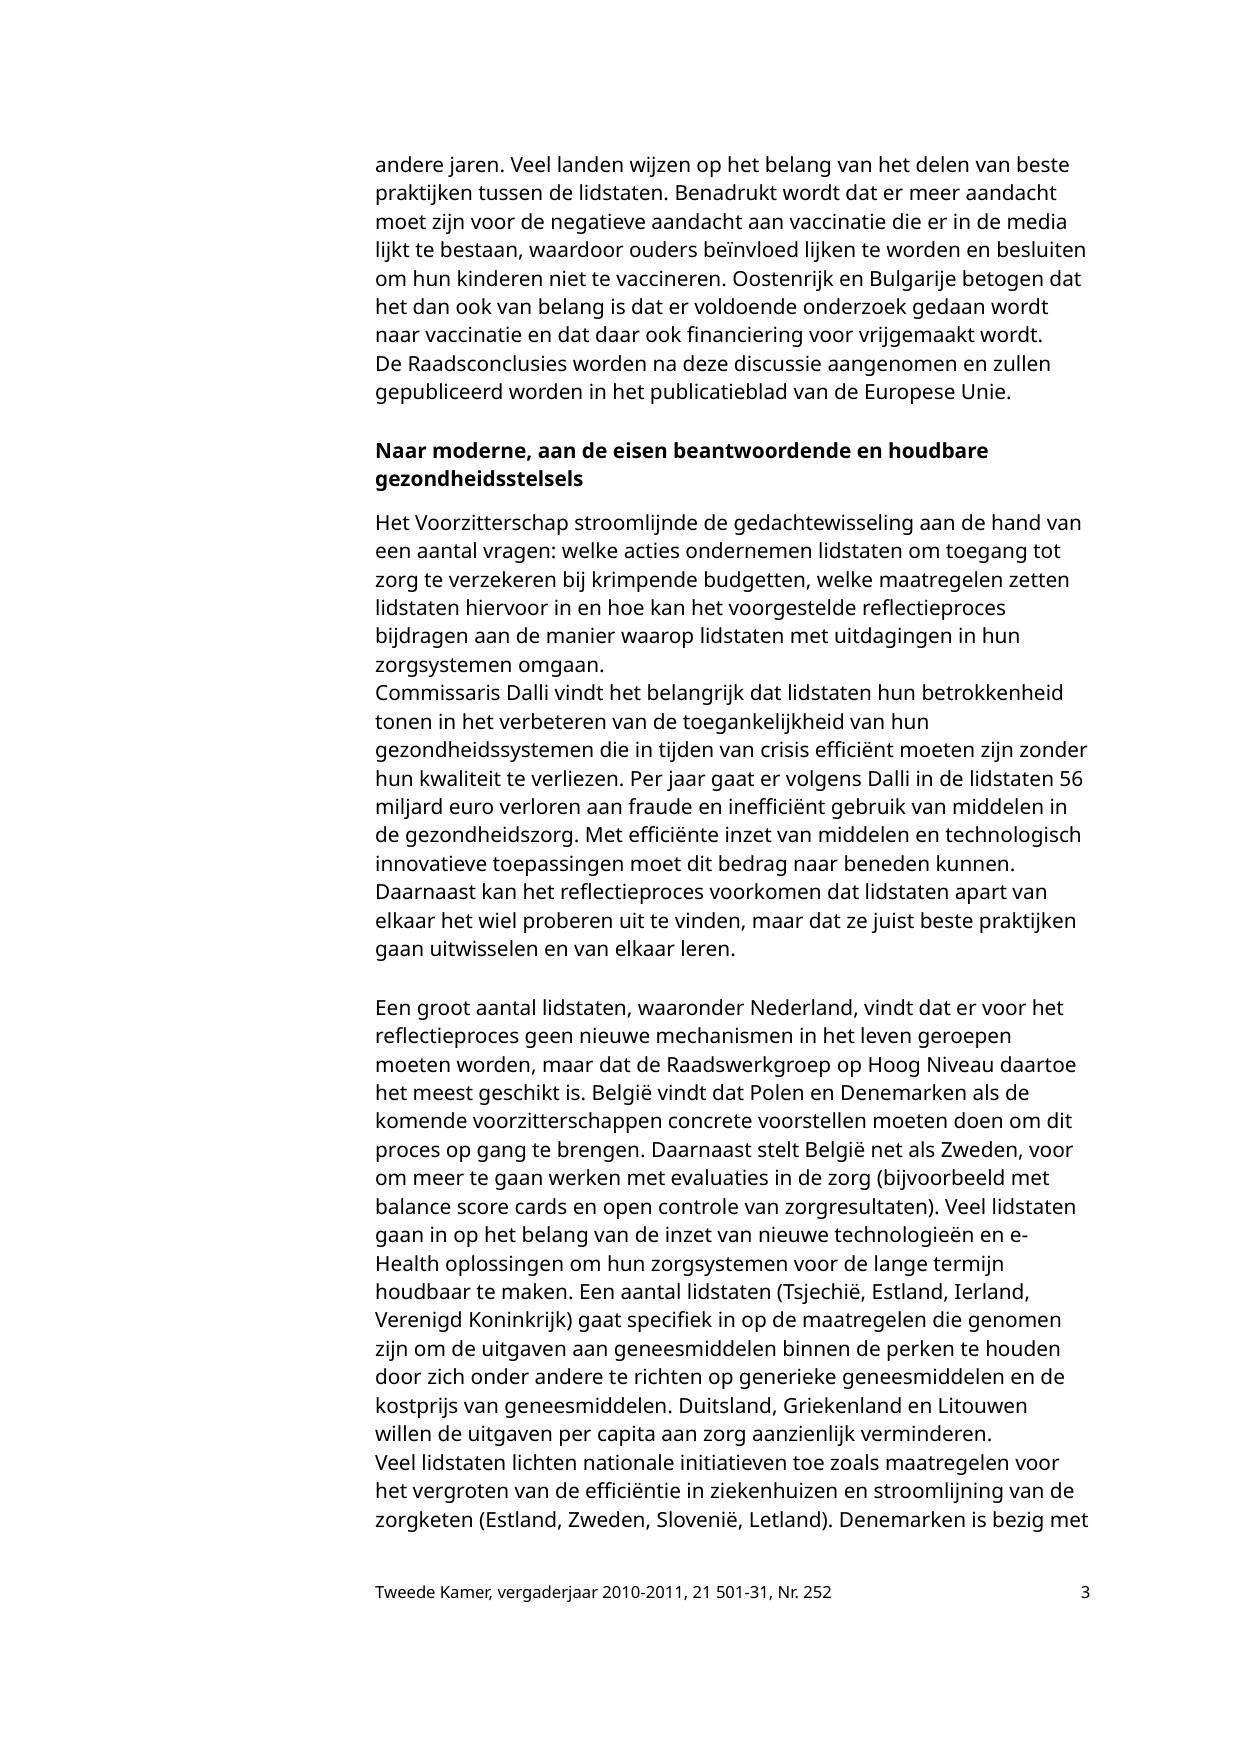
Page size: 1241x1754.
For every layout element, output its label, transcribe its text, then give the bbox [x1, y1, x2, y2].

text Veel lidstaten lichten nationale initiatieven toe zoals maatregelen voor het vergroten van de efficiëntie in ziekenhuizen en stroomlijning van de zorgketen (Estland, Zweden, Slovenië, Letland). Denemarken is bezig met [375, 1448, 1090, 1533]
text Commissaris Dalli vindt het belangrijk dat lidstaten hun betrokkenheid tonen in het verbeteren van de toegankelijkheid van hun gezondheidssystemen die in tijden van crisis efficiënt moeten zijn zonder hun kwaliteit te verliezen. Per jaar gaat er volgens Dalli in de lidstaten 56 miljard euro verloren aan fraude en inefficiënt gebruik van middelen in de gezondheidszorg. Met efficiënte inzet van middelen en technologisch innovatieve toepassingen moet dit bedrag naar beneden kunnen. Daarnaast kan het reflectieproces voorkomen dat lidstaten apart van elkaar het wiel proberen uit te vinden, maar dat ze juist beste praktijken gaan uitwisselen en van elkaar leren. [375, 678, 1090, 963]
text Een groot aantal lidstaten, waaronder Nederland, vindt dat er voor het reflectieproces geen nieuwe mechanismen in het leven geroepen moeten worden, maar dat de Raadswerkgroep op Hoog Niveau daartoe het meest geschikt is. België vindt dat Polen en Denemarken als de komende voorzitterschappen concrete voorstellen moeten doen om dit proces op gang te brengen. Daarnaast stelt België net als Zweden, voor om meer te gaan werken met evaluaties in de zorg (bijvoorbeeld met balance score cards en open controle van zorgresultaten). Veel lidstaten gaan in op het belang van de inzet van nieuwe technologieën en e-Health oplossingen om hun zorgsystemen voor de lange termijn houdbaar te maken. Een aantal lidstaten (Tsjechië, Estland, Ierland, Verenigd Koninkrijk) gaat specifiek in op de maatregelen die genomen zijn om de uitgaven aan geneesmiddelen binnen de perken te houden door zich onder andere te richten op generieke geneesmiddelen en de kostprijs van geneesmiddelen. Duitsland, Griekenland en Litouwen willen de uitgaven per capita aan zorg aanzienlijk verminderen. [375, 993, 1090, 1448]
text Naar moderne, aan de eisen beantwoordende en houdbare gezondheidsstelsels [375, 436, 1090, 493]
text De Raadsconclusies worden na deze discussie aangenomen en zullen gepubliceerd worden in het publicatieblad van de Europese Unie. [375, 349, 1090, 406]
text andere jaren. Veel landen wijzen op het belang van het delen van beste praktijken tussen de lidstaten. Benadrukt wordt dat er meer aandacht moet zijn voor de negatieve aandacht aan vaccinatie die er in de media lijkt te bestaan, waardoor ouders beïnvloed lijken te worden en besluiten om hun kinderen niet te vaccineren. Oostenrijk en Bulgarije betogen dat het dan ook van belang is dat er voldoende onderzoek gedaan wordt naar vaccinatie en dat daar ook financiering voor vrijgemaakt wordt. [375, 150, 1090, 349]
text Het Voorzitterschap stroomlijnde de gedachtewisseling aan de hand van een aantal vragen: welke acties ondernemen lidstaten om toegang tot zorg te verzekeren bij krimpende budgetten, welke maatregelen zetten lidstaten hiervoor in en hoe kan het voorgestelde reflectieproces bijdragen aan de manier waarop lidstaten met uitdagingen in hun zorgsystemen omgaan. [375, 508, 1090, 678]
